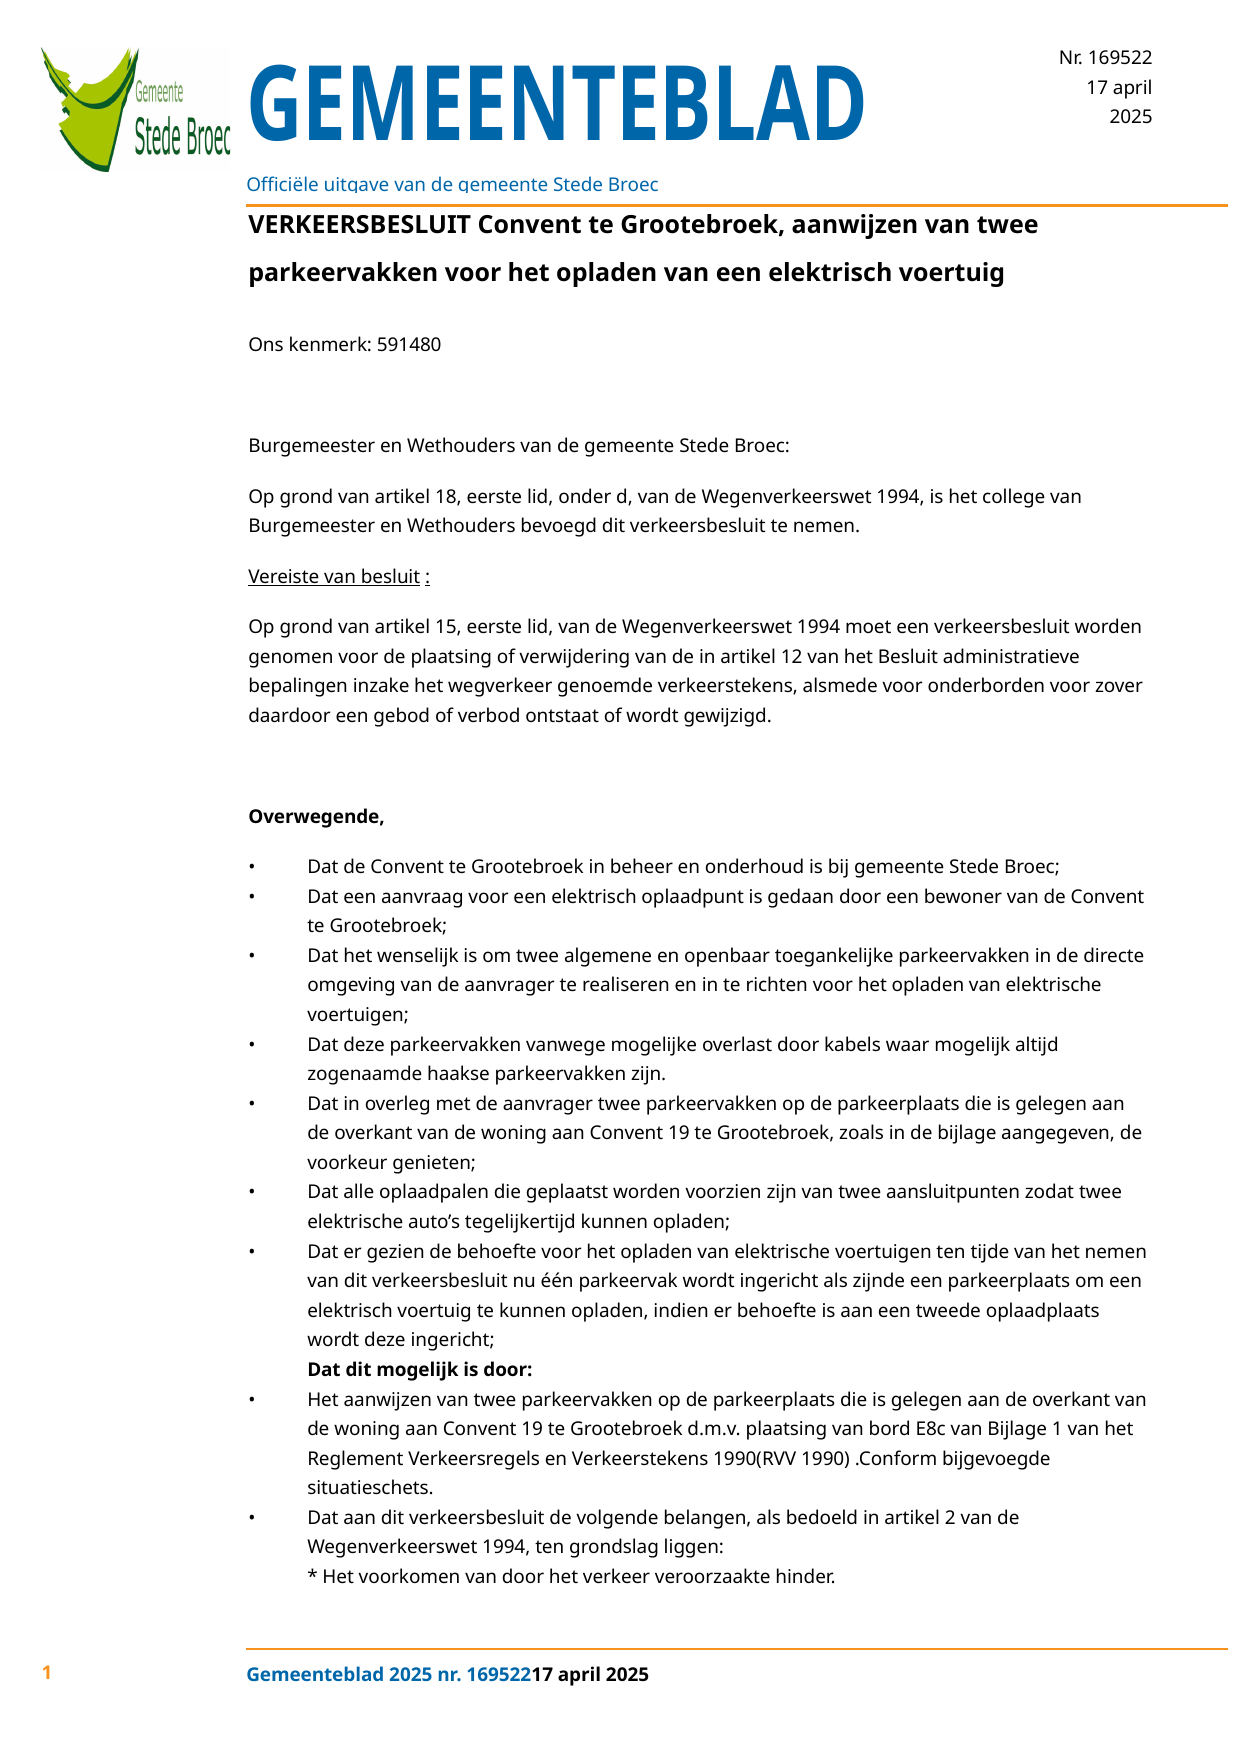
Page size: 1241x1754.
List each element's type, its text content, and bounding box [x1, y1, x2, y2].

text Ons kenmerk: 591480 [248, 332, 1152, 357]
list Dat deze parkeervakken vanwege mogelijke overlast door kabels waar mogelijk altijd zogenaamde haakse parkeervakken zijn. [248, 1031, 1152, 1086]
list Dat dit mogelijk is door: [248, 1356, 1152, 1382]
text Op grond van artikel 18, eerste lid, onder d, van de Wegenverkeerswet 1994, is het college van Burgemeester en Wethouders bevoegd dit verkeersbesluit te nemen. [248, 483, 1152, 538]
picture [41, 47, 231, 172]
list Het aanwijzen van twee parkeervakken op de parkeerplaats die is gelegen aan de overkant van de woning aan Convent 19 te Grootebroek d.m.v. plaatsing van bord E8c van Bijlage 1 van het Reglement Verkeersregels en Verkeerstekens 1990(RVV 1990) .Conform bijgevoegde situatieschets. [248, 1386, 1152, 1500]
list Dat een aanvraag voor een elektrisch oplaadpunt is gedaan door een bewoner van de Convent te Grootebroek; [248, 883, 1152, 938]
list Dat het wenselijk is om twee algemene en openbaar toegankelijke parkeervakken in de directe omgeving van de aanvrager te realiseren en in te richten voor het opladen van elektrische voertuigen; [248, 942, 1152, 1027]
text Vereiste van besluit : [248, 563, 1152, 588]
list Dat aan dit verkeersbesluit de volgende belangen, als bedoeld in artikel 2 van de Wegenverkeerswet 1994, ten grondslag liggen: [248, 1504, 1152, 1559]
list * Het voorkomen van door het verkeer veroorzaakte hinder. [248, 1563, 1152, 1589]
text Burgemeester en Wethouders van de gemeente Stede Broec: [248, 432, 1152, 458]
list Dat er gezien de behoefte voor het opladen van elektrische voertuigen ten tijde van het nemen van dit verkeersbesluit nu één parkeervak wordt ingericht als zijnde een parkeerplaats om een elektrisch voertuig te kunnen opladen, indien er behoefte is aan een tweede oplaadplaats wordt deze ingericht; [248, 1238, 1152, 1352]
text VERKEERSBESLUIT Convent te Grootebroek, aanwijzen van twee parkeervakken voor het opladen van een elektrisch voertuig [248, 207, 1152, 288]
list Dat de Convent te Grootebroek in beheer en onderhoud is bij gemeente Stede Broec; [248, 853, 1152, 879]
list Dat in overleg met de aanvrager twee parkeervakken op de parkeerplaats die is gelegen aan de overkant van de woning aan Convent 19 te Grootebroek, zoals in de bijlage aangegeven, de voorkeur genieten; [248, 1090, 1152, 1175]
list Dat alle oplaadpalen die geplaatst worden voorzien zijn van twee aansluitpunten zodat twee elektrische auto’s tegelijkertijd kunnen opladen; [248, 1179, 1152, 1234]
text Op grond van artikel 15, eerste lid, van de Wegenverkeerswet 1994 moet een verkeersbesluit worden genomen voor de plaatsing of verwijdering van de in artikel 12 van het Besluit administratieve bepalingen inzake het wegverkeer genoemde verkeerstekens, alsmede voor onderborden voor zover daardoor een gebod of verbod ontstaat of wordt gewijzigd. [248, 613, 1152, 728]
text Overwegende, [248, 803, 1152, 828]
